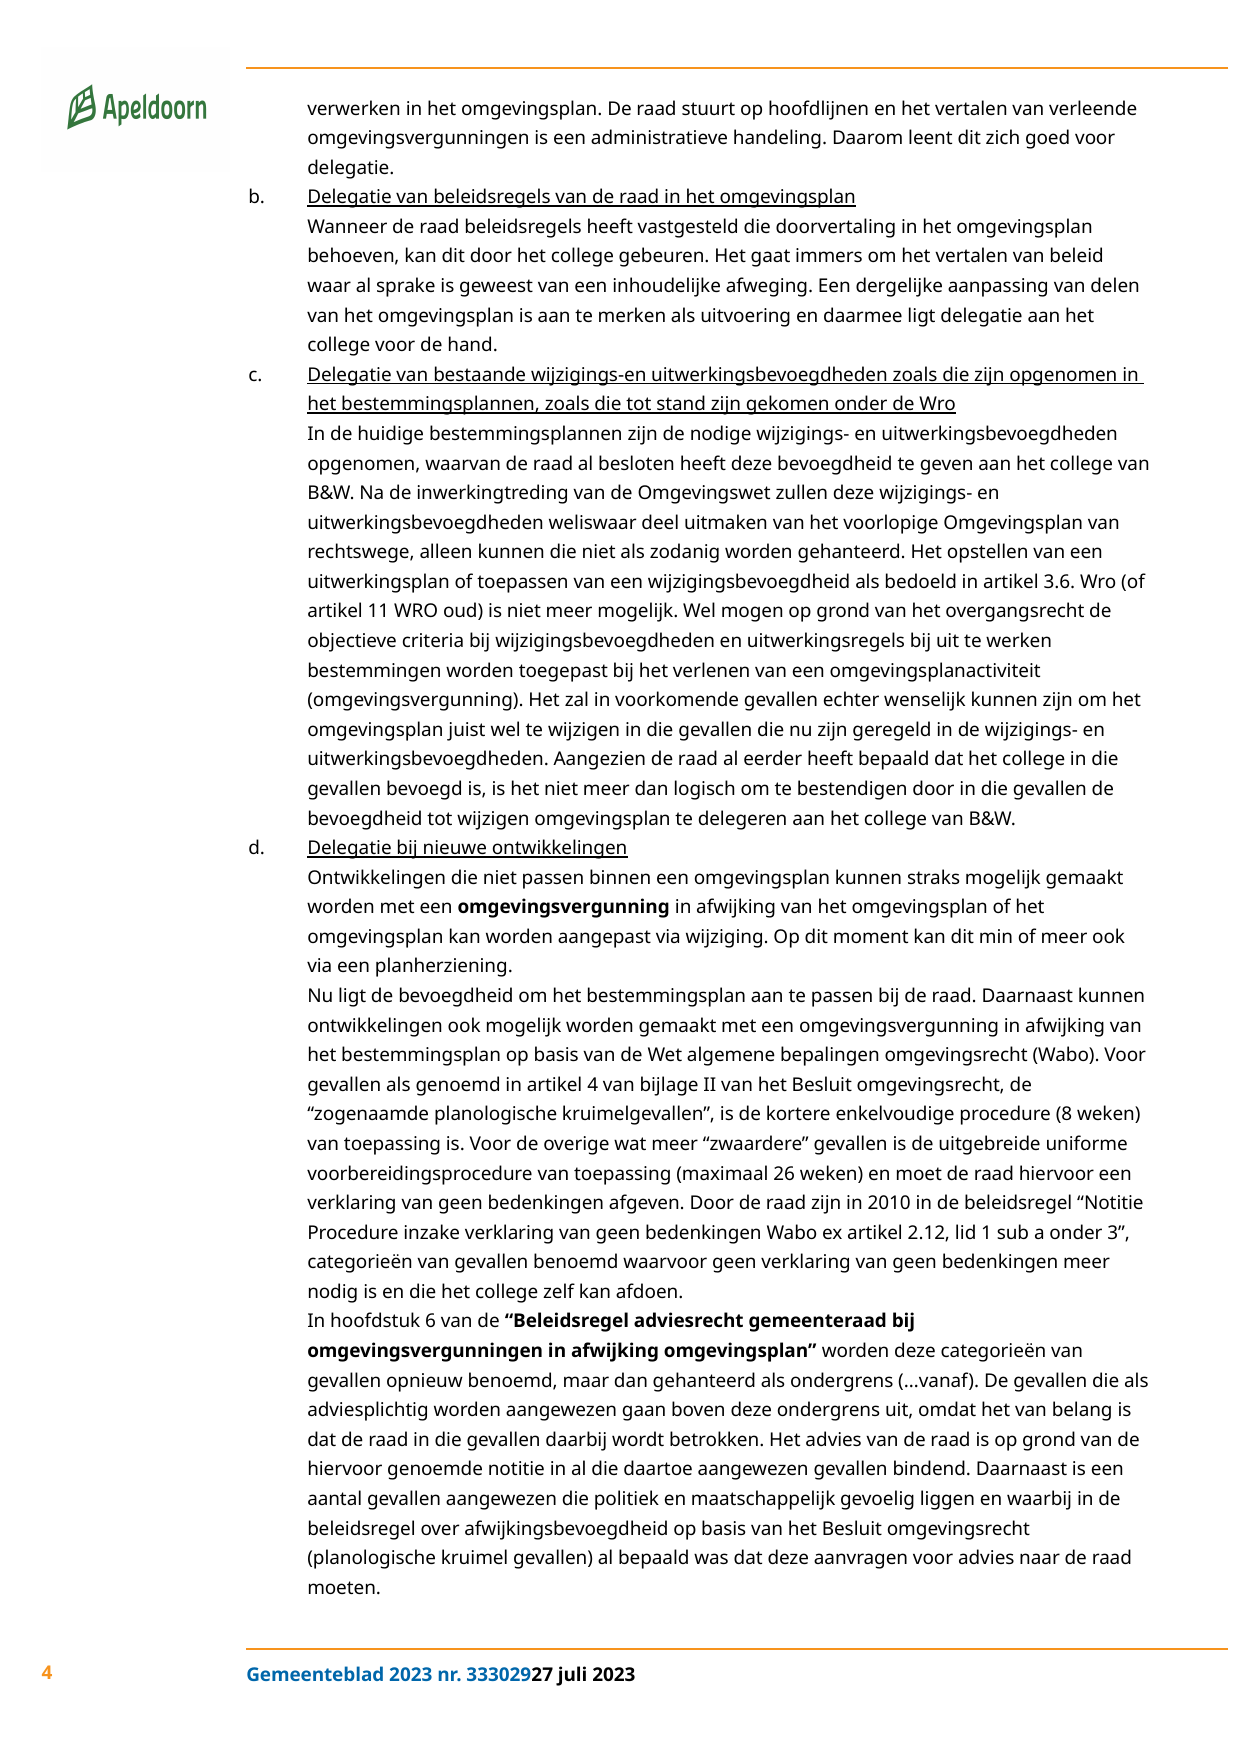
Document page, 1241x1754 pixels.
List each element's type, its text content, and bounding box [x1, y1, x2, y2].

list verwerken in het omgevingsplan. De raad stuurt op hoofdlijnen en het vertalen van verleende omgevingsvergunningen is een administratieve handeling. Daarom leent dit zich goed voor delegatie. [248, 95, 1152, 180]
list Wanneer de raad beleidsregels heeft vastgesteld die doorvertaling in het omgevingsplan behoeven, kan dit door het college gebeuren. Het gaat immers om het vertalen van beleid waar al sprake is geweest van een inhoudelijke afweging. Een dergelijke aanpassing van delen van het omgevingsplan is aan te merken als uitvoering en daarmee ligt delegatie aan het college voor de hand. [248, 213, 1152, 357]
list Delegatie van bestaande wijzigings-en uitwerkingsbevoegdheden zoals die zijn opgenomen in het bestemmingsplannen, zoals die tot stand zijn gekomen onder de Wro [248, 361, 1152, 416]
picture [41, 47, 231, 172]
list Ontwikkelingen die niet passen binnen een omgevingsplan kunnen straks mogelijk gemaakt worden met een omgevingsvergunning in afwijking van het omgevingsplan of het omgevingsplan kan worden aangepast via wijziging. Op dit moment kan dit min of meer ook via een planherziening. [248, 864, 1152, 978]
list Delegatie van beleidsregels van de raad in het omgevingsplan [248, 183, 1152, 209]
list In hoofdstuk 6 van de “Beleidsregel adviesrecht gemeenteraad bij omgevingsvergunningen in afwijking omgevingsplan” worden deze categorieën van gevallen opnieuw benoemd, maar dan gehanteerd als ondergrens (…vanaf). De gevallen die als adviesplichtig worden aangewezen gaan boven deze ondergrens uit, omdat het van belang is dat de raad in die gevallen daarbij wordt betrokken. Het advies van de raad is op grond van de hiervoor genoemde notitie in al die daartoe aangewezen gevallen bindend. Daarnaast is een aantal gevallen aangewezen die politiek en maatschappelijk gevoelig liggen en waarbij in de beleidsregel over afwijkingsbevoegdheid op basis van het Besluit omgevingsrecht (planologische kruimel gevallen) al bepaald was dat deze aanvragen voor advies naar de raad moeten. [248, 1308, 1152, 1600]
list In de huidige bestemmingsplannen zijn de nodige wijzigings- en uitwerkingsbevoegdheden opgenomen, waarvan de raad al besloten heeft deze bevoegdheid te geven aan het college van B&W. Na de inwerkingtreding van de Omgevingswet zullen deze wijzigings- en uitwerkingsbevoegdheden weliswaar deel uitmaken van het voorlopige Omgevingsplan van rechtswege, alleen kunnen die niet als zodanig worden gehanteerd. Het opstellen van een uitwerkingsplan of toepassen van een wijzigingsbevoegdheid als bedoeld in artikel 3.6. Wro (of artikel 11 WRO oud) is niet meer mogelijk. Wel mogen op grond van het overgangsrecht de objectieve criteria bij wijzigingsbevoegdheden en uitwerkingsregels bij uit te werken bestemmingen worden toegepast bij het verlenen van een omgevingsplanactiviteit (omgevingsvergunning). Het zal in voorkomende gevallen echter wenselijk kunnen zijn om het omgevingsplan juist wel te wijzigen in die gevallen die nu zijn geregeld in de wijzigings- en uitwerkingsbevoegdheden. Aangezien de raad al eerder heeft bepaald dat het college in die gevallen bevoegd is, is het niet meer dan logisch om te bestendigen door in die gevallen de bevoegdheid tot wijzigen omgevingsplan te delegeren aan het college van B&W. [248, 420, 1152, 831]
list Nu ligt de bevoegdheid om het bestemmingsplan aan te passen bij de raad. Daarnaast kunnen ontwikkelingen ook mogelijk worden gemaakt met een omgevingsvergunning in afwijking van het bestemmingsplan op basis van de Wet algemene bepalingen omgevingsrecht (Wabo). Voor gevallen als genoemd in artikel 4 van bijlage II van het Besluit omgevingsrecht, de “zogenaamde planologische kruimelgevallen”, is de kortere enkelvoudige procedure (8 weken) van toepassing is. Voor de overige wat meer “zwaardere” gevallen is de uitgebreide uniforme voorbereidingsprocedure van toepassing (maximaal 26 weken) en moet de raad hiervoor een verklaring van geen bedenkingen afgeven. Door de raad zijn in 2010 in de beleidsregel “Notitie Procedure inzake verklaring van geen bedenkingen Wabo ex artikel 2.12, lid 1 sub a onder 3”, categorieën van gevallen benoemd waarvoor geen verklaring van geen bedenkingen meer nodig is en die het college zelf kan afdoen. [248, 982, 1152, 1304]
list Delegatie bij nieuwe ontwikkelingen [248, 834, 1152, 860]
